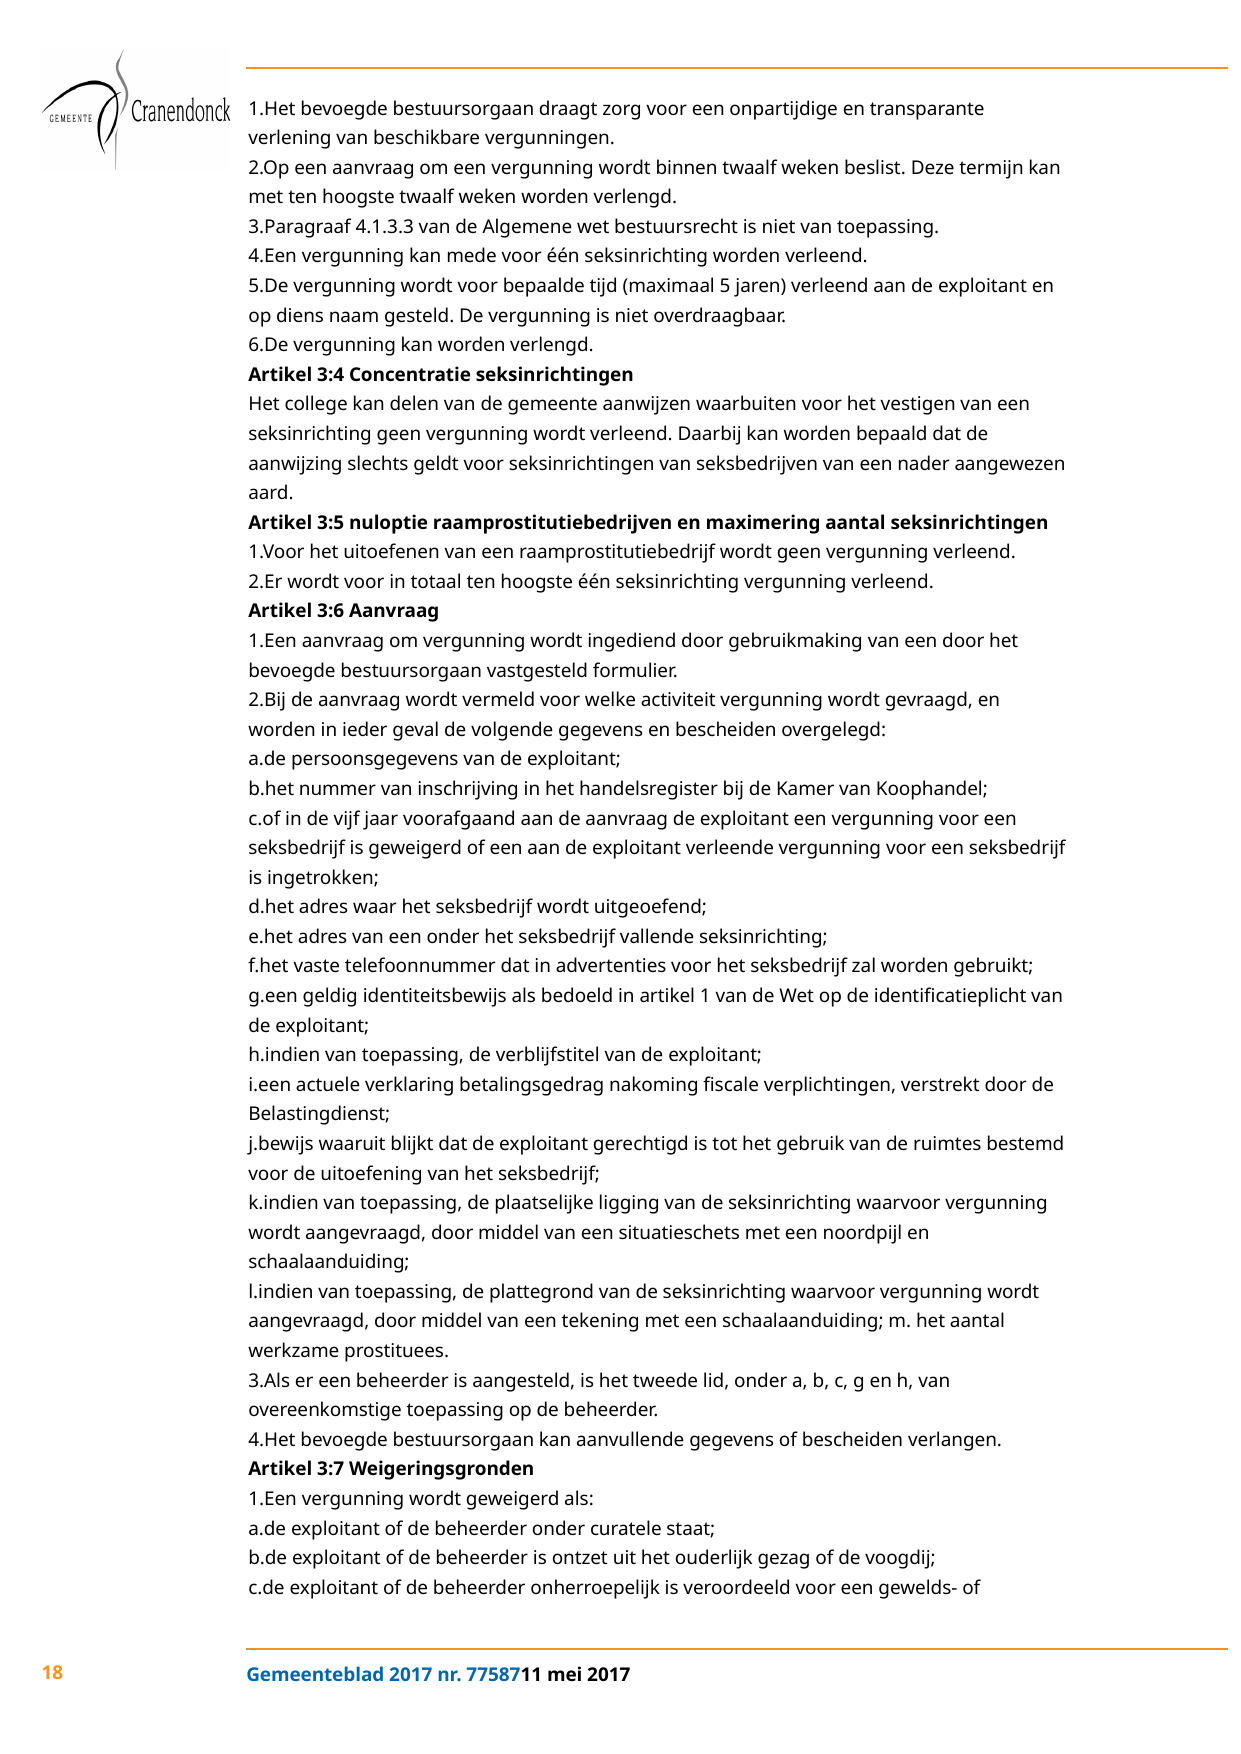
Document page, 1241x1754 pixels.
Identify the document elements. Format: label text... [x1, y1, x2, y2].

table_cell 1.Het bevoegde bestuursorgaan draagt zorg voor een onpartijdige en transparante verlening van beschikbare vergunningen. 2.Op een aanvraag om een vergunning wordt binnen twaalf weken beslist. Deze termijn kan met ten hoogste twaalf weken worden verlengd. 3.Paragraaf 4.1.3.3 van de Algemene wet bestuursrecht is niet van toepassing. 4.Een vergunning kan mede voor één seksinrichting worden verleend. 5.De vergunning wordt voor bepaalde tijd (maximaal 5 jaren) verleend aan de exploitant en op diens naam gesteld. De vergunning is niet overdraagbaar. 6.De vergunning kan worden verlengd. Artikel 3:4 Concentratie seksinrichtingen Het college kan delen van de gemeente aanwijzen waarbuiten voor het vestigen van een seksinrichting geen vergunning wordt verleend. Daarbij kan worden bepaald dat de aanwijzing slechts geldt voor seksinrichtingen van seksbedrijven van een nader aangewezen aard. Artikel 3:5 nuloptie raamprostitutiebedrijven en maximering aantal seksinrichtingen 1.Voor het uitoefenen van een raamprostitutiebedrijf wordt geen vergunning verleend. 2.Er wordt voor in totaal ten hoogste één seksinrichting vergunning verleend. Artikel 3:6 Aanvraag 1.Een aanvraag om vergunning wordt ingediend door gebruikmaking van een door het bevoegde bestuursorgaan vastgesteld formulier. 2.Bij de aanvraag wordt vermeld voor welke activiteit vergunning wordt gevraagd, en worden in ieder geval de volgende gegevens en bescheiden overgelegd: a.de persoonsgegevens van de exploitant; b.het nummer van inschrijving in het handelsregister bij de Kamer van Koophandel; c.of in de vijf jaar voorafgaand aan de aanvraag de exploitant een vergunning voor een seksbedrijf is geweigerd of een aan de exploitant verleende vergunning voor een seksbedrijf is ingetrokken; d.het adres waar het seksbedrijf wordt uitgeoefend; e.het adres van een onder het seksbedrijf vallende seksinrichting; f.het vaste telefoonnummer dat in advertenties voor het seksbedrijf zal worden gebruikt; g.een geldig identiteitsbewijs als bedoeld in artikel 1 van de Wet op de identificatieplicht van de exploitant; h.indien van toepassing, de verblijfstitel van de exploitant; i.een actuele verklaring betalingsgedrag nakoming fiscale verplichtingen, verstrekt door de Belastingdienst; j.bewijs waaruit blijkt dat de exploitant gerechtigd is tot het gebruik van de ruimtes bestemd voor de uitoefening van het seksbedrijf; k.indien van toepassing, de plaatselijke ligging van de seksinrichting waarvoor vergunning wordt aangevraagd, door middel van een situatieschets met een noordpijl en schaalaanduiding; l.indien van toepassing, de plattegrond van de seksinrichting waarvoor vergunning wordt aangevraagd, door middel van een tekening met een schaalaanduiding; m. het aantal werkzame prostituees. 3.Als er een beheerder is aangesteld, is het tweede lid, onder a, b, c, g en h, van overeenkomstige toepassing op de beheerder. 4.Het bevoegde bestuursorgaan kan aanvullende gegevens of bescheiden verlangen. Artikel 3:7 Weigeringsgronden 1.Een vergunning wordt geweigerd als: a.de exploitant of de beheerder onder curatele staat; b.de exploitant of de beheerder is ontzet uit het ouderlijk gezag of de voogdij; c.de exploitant of de beheerder onherroepelijk is veroordeeld voor een gewelds- of [248, 95, 1067, 1600]
picture [41, 47, 231, 172]
